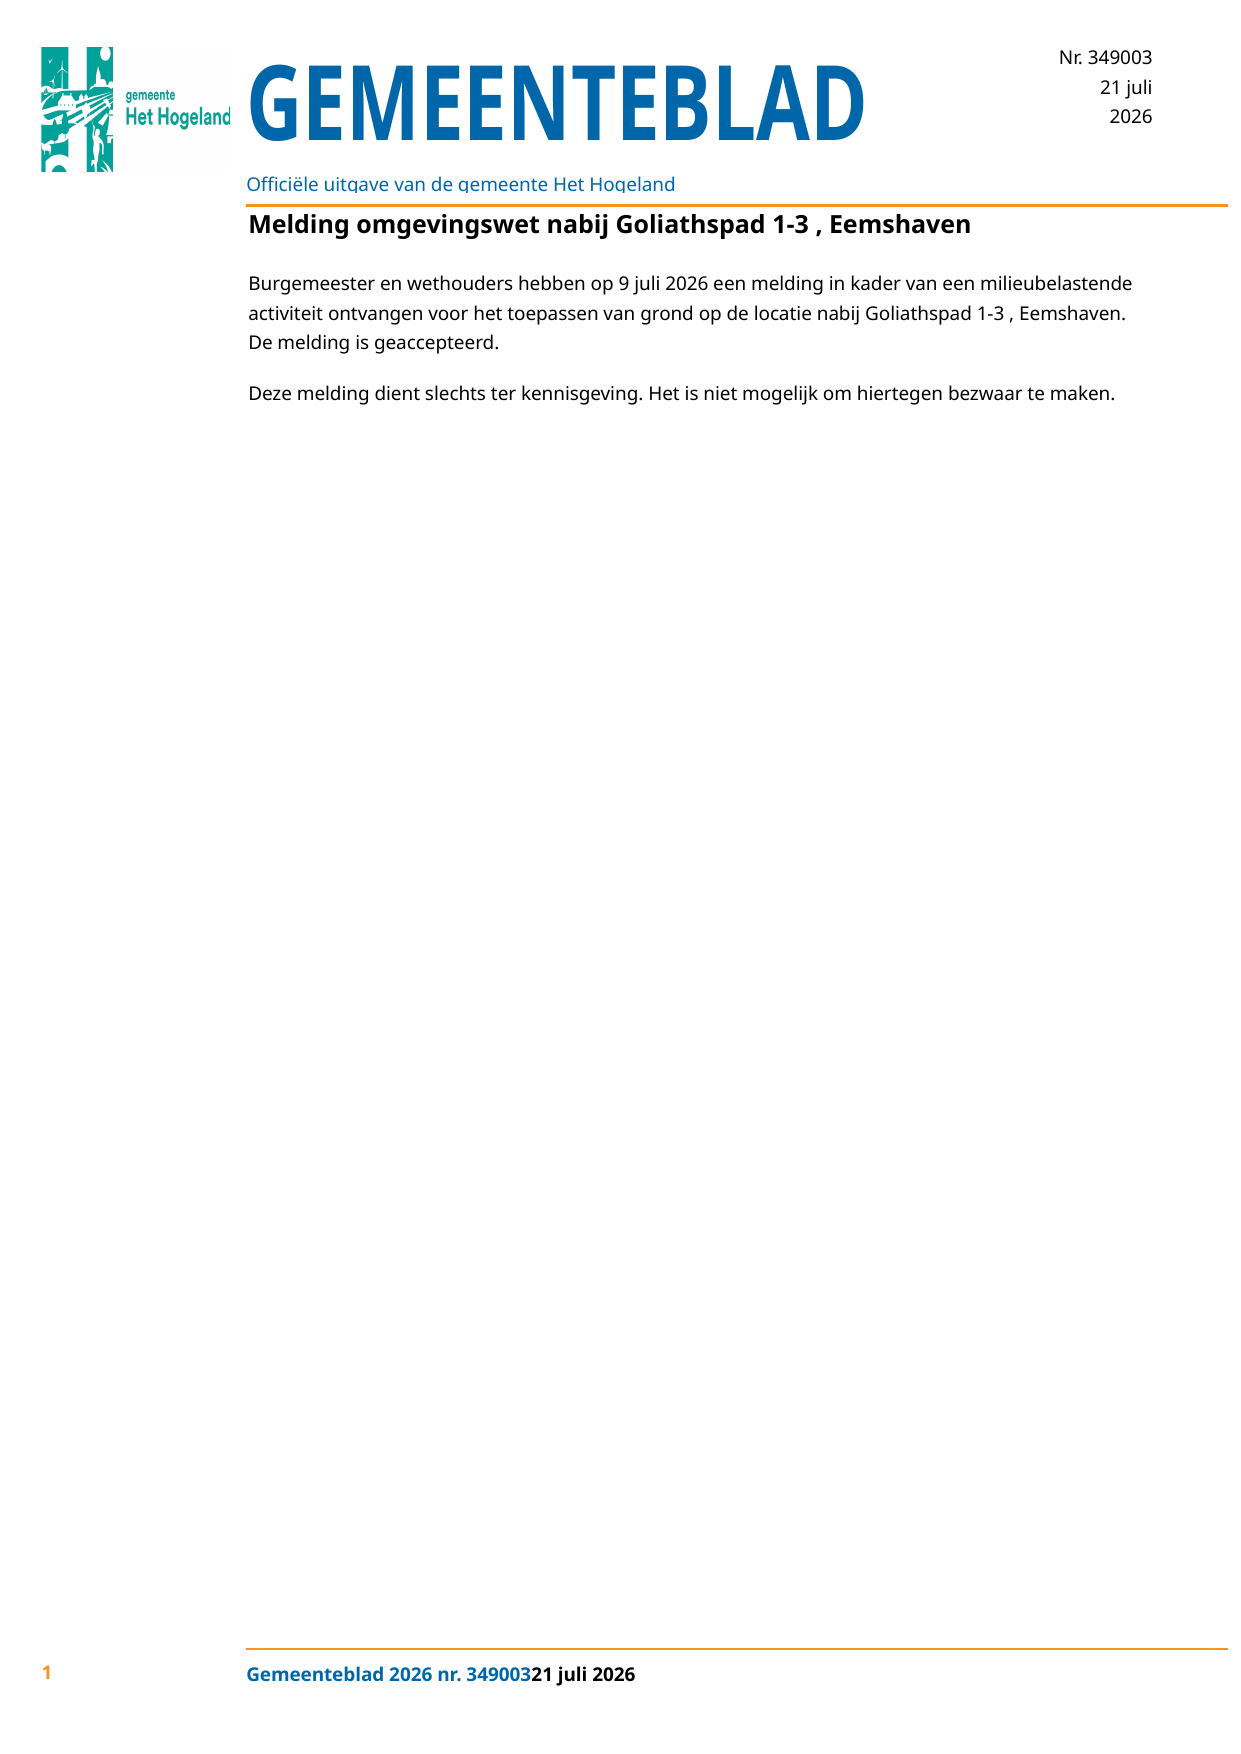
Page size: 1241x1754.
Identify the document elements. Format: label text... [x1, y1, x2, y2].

text Burgemeester en wethouders hebben op 9 juli 2026 een melding in kader van een milieubelastende activiteit ontvangen voor het toepassen van grond op de locatie nabij Goliathspad 1-3 , Eemshaven. De melding is geaccepteerd. [248, 270, 1152, 355]
text Deze melding dient slechts ter kennisgeving. Het is niet mogelijk om hiertegen bezwaar te maken. [248, 380, 1152, 406]
text Melding omgevingswet nabij Goliathspad 1-3 , Eemshaven [248, 207, 1152, 241]
picture [41, 47, 231, 172]
